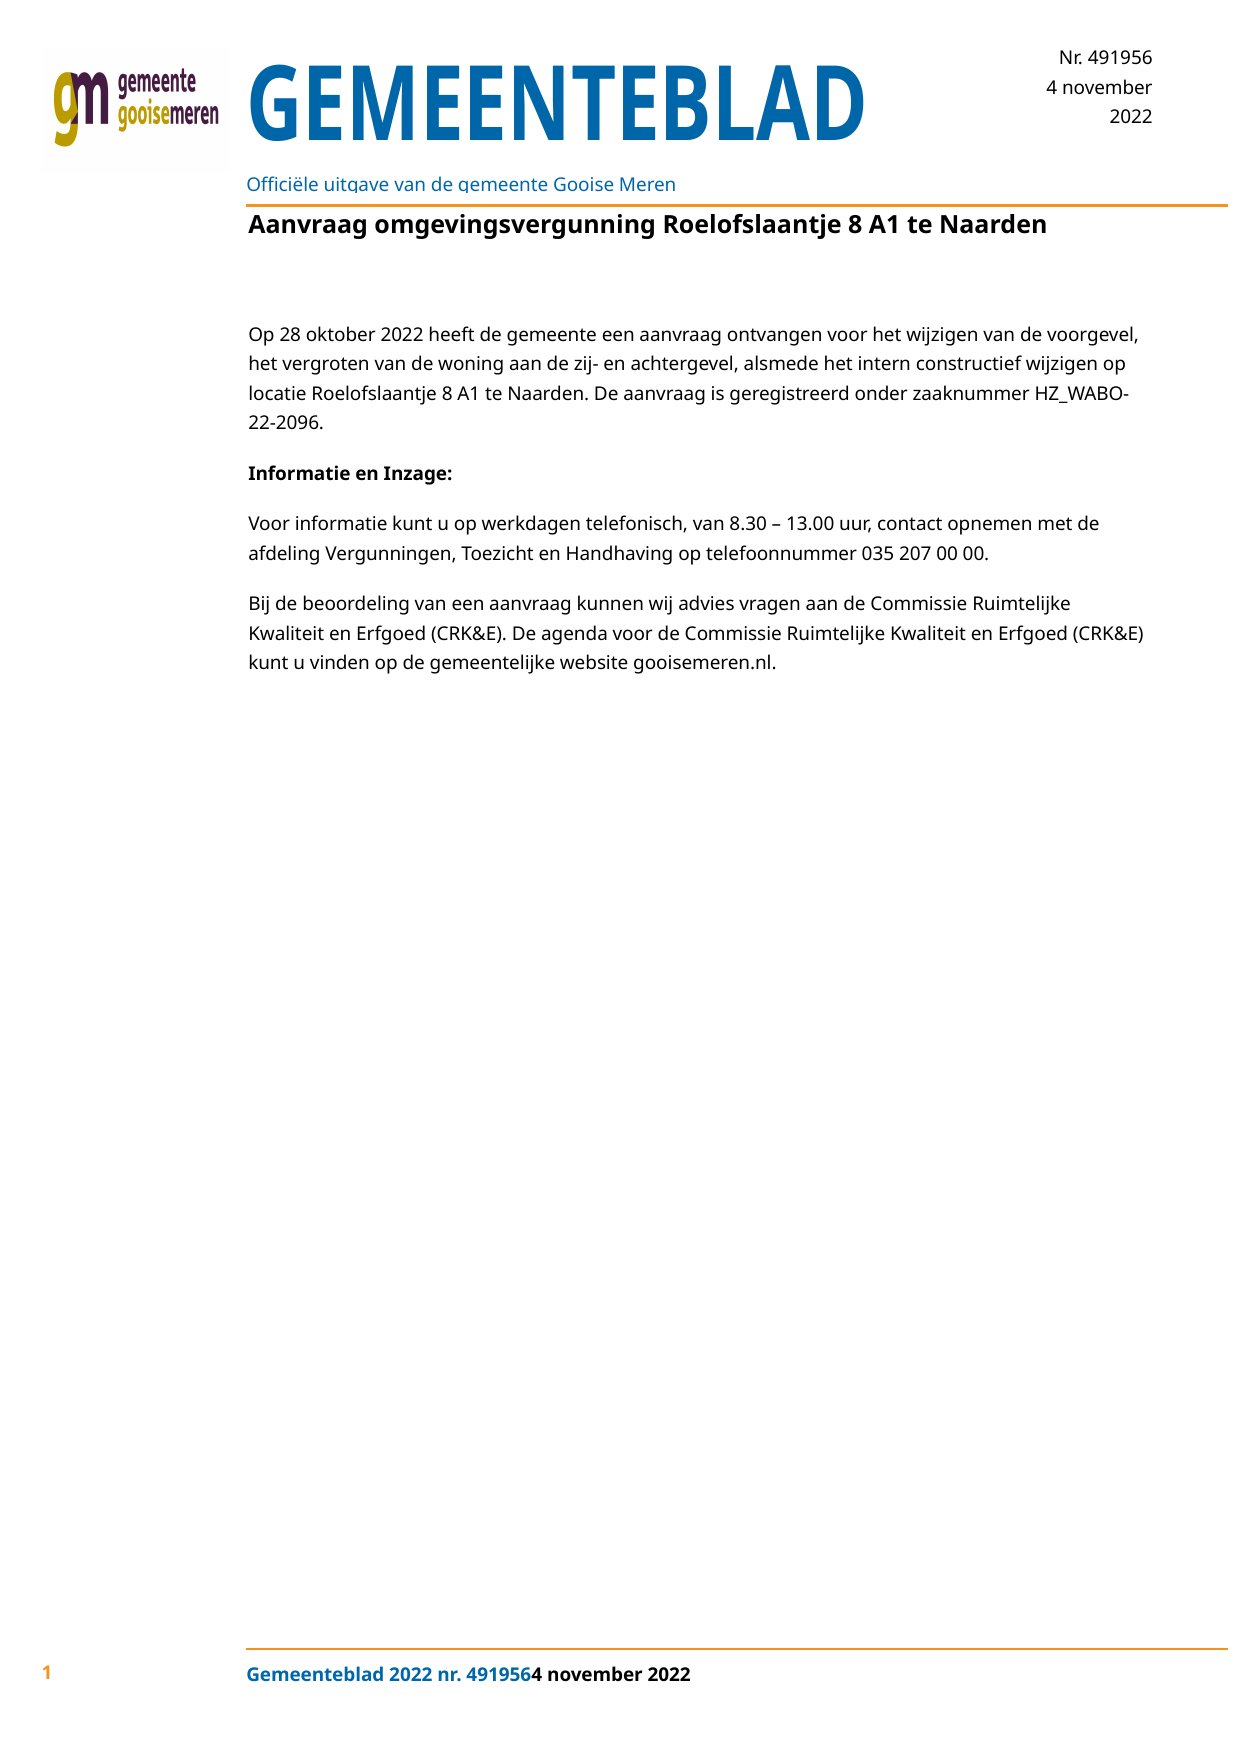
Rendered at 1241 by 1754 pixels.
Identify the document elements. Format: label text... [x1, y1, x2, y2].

text Bij de beoordeling van een aanvraag kunnen wij advies vragen aan de Commissie Ruimtelijke Kwaliteit en Erfgoed (CRK&E). De agenda voor de Commissie Ruimtelijke Kwaliteit en Erfgoed (CRK&E) kunt u vinden op de gemeentelijke website gooisemeren.nl. [248, 590, 1152, 675]
picture [41, 47, 231, 172]
text Aanvraag omgevingsvergunning Roelofslaantje 8 A1 te Naarden [248, 207, 1152, 241]
text Op 28 oktober 2022 heeft de gemeente een aanvraag ontvangen voor het wijzigen van de voorgevel, het vergroten van de woning aan de zij- en achtergevel, alsmede het intern constructief wijzigen op locatie Roelofslaantje 8 A1 te Naarden. De aanvraag is geregistreerd onder zaaknummer HZ_WABO-22-2096. [248, 321, 1152, 435]
text Voor informatie kunt u op werkdagen telefonisch, van 8.30 – 13.00 uur, contact opnemen met de afdeling Vergunningen, Toezicht en Handhaving op telefoonnummer 035 207 00 00. [248, 510, 1152, 566]
text Informatie en Inzage: [248, 460, 1152, 486]
